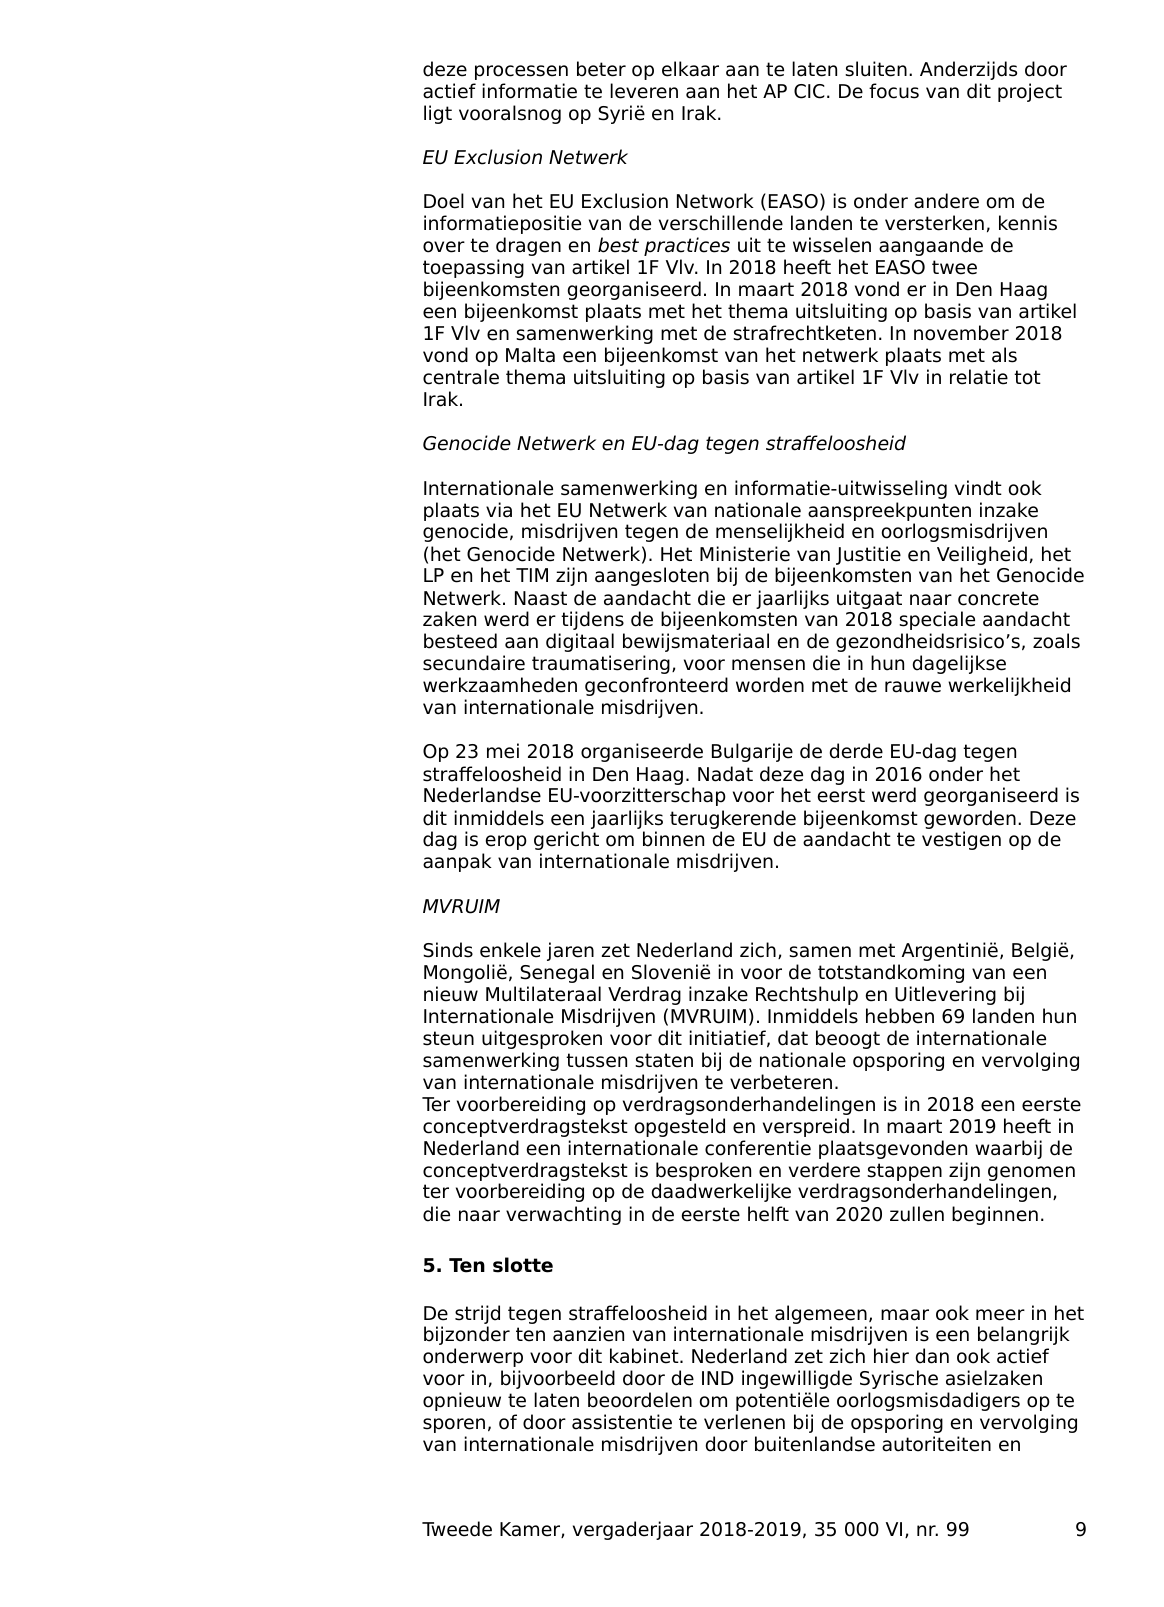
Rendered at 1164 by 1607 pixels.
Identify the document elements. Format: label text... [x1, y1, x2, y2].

subtitle EU Exclusion Netwerk [422, 147, 1087, 169]
text Internationale samenwerking en informatie-uitwisseling vindt ook plaats via het EU Netwerk van nationale aanspreekpunten inzake genocide, misdrijven tegen de menselijkheid en oorlogsmisdrijven (het Genocide Netwerk). Het Ministerie van Justitie en Veiligheid, het LP en het TIM zijn aangesloten bij de bijeenkomsten van het Genocide Netwerk. Naast de aandacht die er jaarlijks uitgaat naar concrete zaken werd er tijdens de bijeenkomsten van 2018 speciale aandacht besteed aan digitaal bewijsmateriaal en de gezondheidsrisico’s, zoals secundaire traumatisering, voor mensen die in hun dagelijkse werkzaamheden geconfronteerd worden met de rauwe werkelijkheid van internationale misdrijven. [422, 477, 1087, 719]
text Ter voorbereiding op verdragsonderhandelingen is in 2018 een eerste conceptverdragstekst opgesteld en verspreid. In maart 2019 heeft in Nederland een internationale conferentie plaatsgevonden waarbij de conceptverdragstekst is besproken en verdere stappen zijn genomen ter voorbereiding op de daadwerkelijke verdragsonderhandelingen, die naar verwachting in de eerste helft van 2020 zullen beginnen. [422, 1093, 1087, 1225]
text deze processen beter op elkaar aan te laten sluiten. Anderzijds door actief informatie te leveren aan het AP CIC. De focus van dit project ligt vooralsnog op Syrië en Irak. [422, 59, 1087, 125]
text Sinds enkele jaren zet Nederland zich, samen met Argentinië, België, Mongolië, Senegal en Slovenië in voor de totstandkoming van een nieuw Multilateraal Verdrag inzake Rechtshulp en Uitlevering bij Internationale Misdrijven (MVRUIM). Inmiddels hebben 69 landen hun steun uitgesproken voor dit initiatief, dat beoogt de internationale samenwerking tussen staten bij de nationale opsporing en vervolging van internationale misdrijven te verbeteren. [422, 940, 1087, 1093]
text Doel van het EU Exclusion Network (EASO) is onder andere om de informatiepositie van de verschillende landen te versterken, kennis over te dragen en best practices uit te wisselen aangaande de toepassing van artikel 1F Vlv. In 2018 heeft het EASO twee bijeenkomsten georganiseerd. In maart 2018 vond er in Den Haag een bijeenkomst plaats met het thema uitsluiting op basis van artikel 1F Vlv en samenwerking met de strafrechtketen. In november 2018 vond op Malta een bijeenkomst van het netwerk plaats met als centrale thema uitsluiting op basis van artikel 1F Vlv in relatie tot Irak. [422, 191, 1087, 411]
subtitle MVRUIM [422, 896, 1087, 917]
subtitle 5. Ten slotte [422, 1255, 1087, 1277]
text De strijd tegen straffeloosheid in het algemeen, maar ook meer in het bijzonder ten aanzien van internationale misdrijven is een belangrijk onderwerp voor dit kabinet. Nederland zet zich hier dan ook actief voor in, bijvoorbeeld door de IND ingewilligde Syrische asielzaken opnieuw te laten beoordelen om potentiële oorlogsmisdadigers op te sporen, of door assistentie te verlenen bij de opsporing en vervolging van internationale misdrijven door buitenlandse autoriteiten en [422, 1302, 1087, 1456]
text Op 23 mei 2018 organiseerde Bulgarije de derde EU-dag tegen straffeloosheid in Den Haag. Nadat deze dag in 2016 onder het Nederlandse EU-voorzitterschap voor het eerst werd georganiseerd is dit inmiddels een jaarlijks terugkerende bijeenkomst geworden. Deze dag is erop gericht om binnen de EU de aandacht te vestigen op de aanpak van internationale misdrijven. [422, 741, 1087, 873]
subtitle Genocide Netwerk en EU-dag tegen straffeloosheid [422, 433, 1087, 455]
